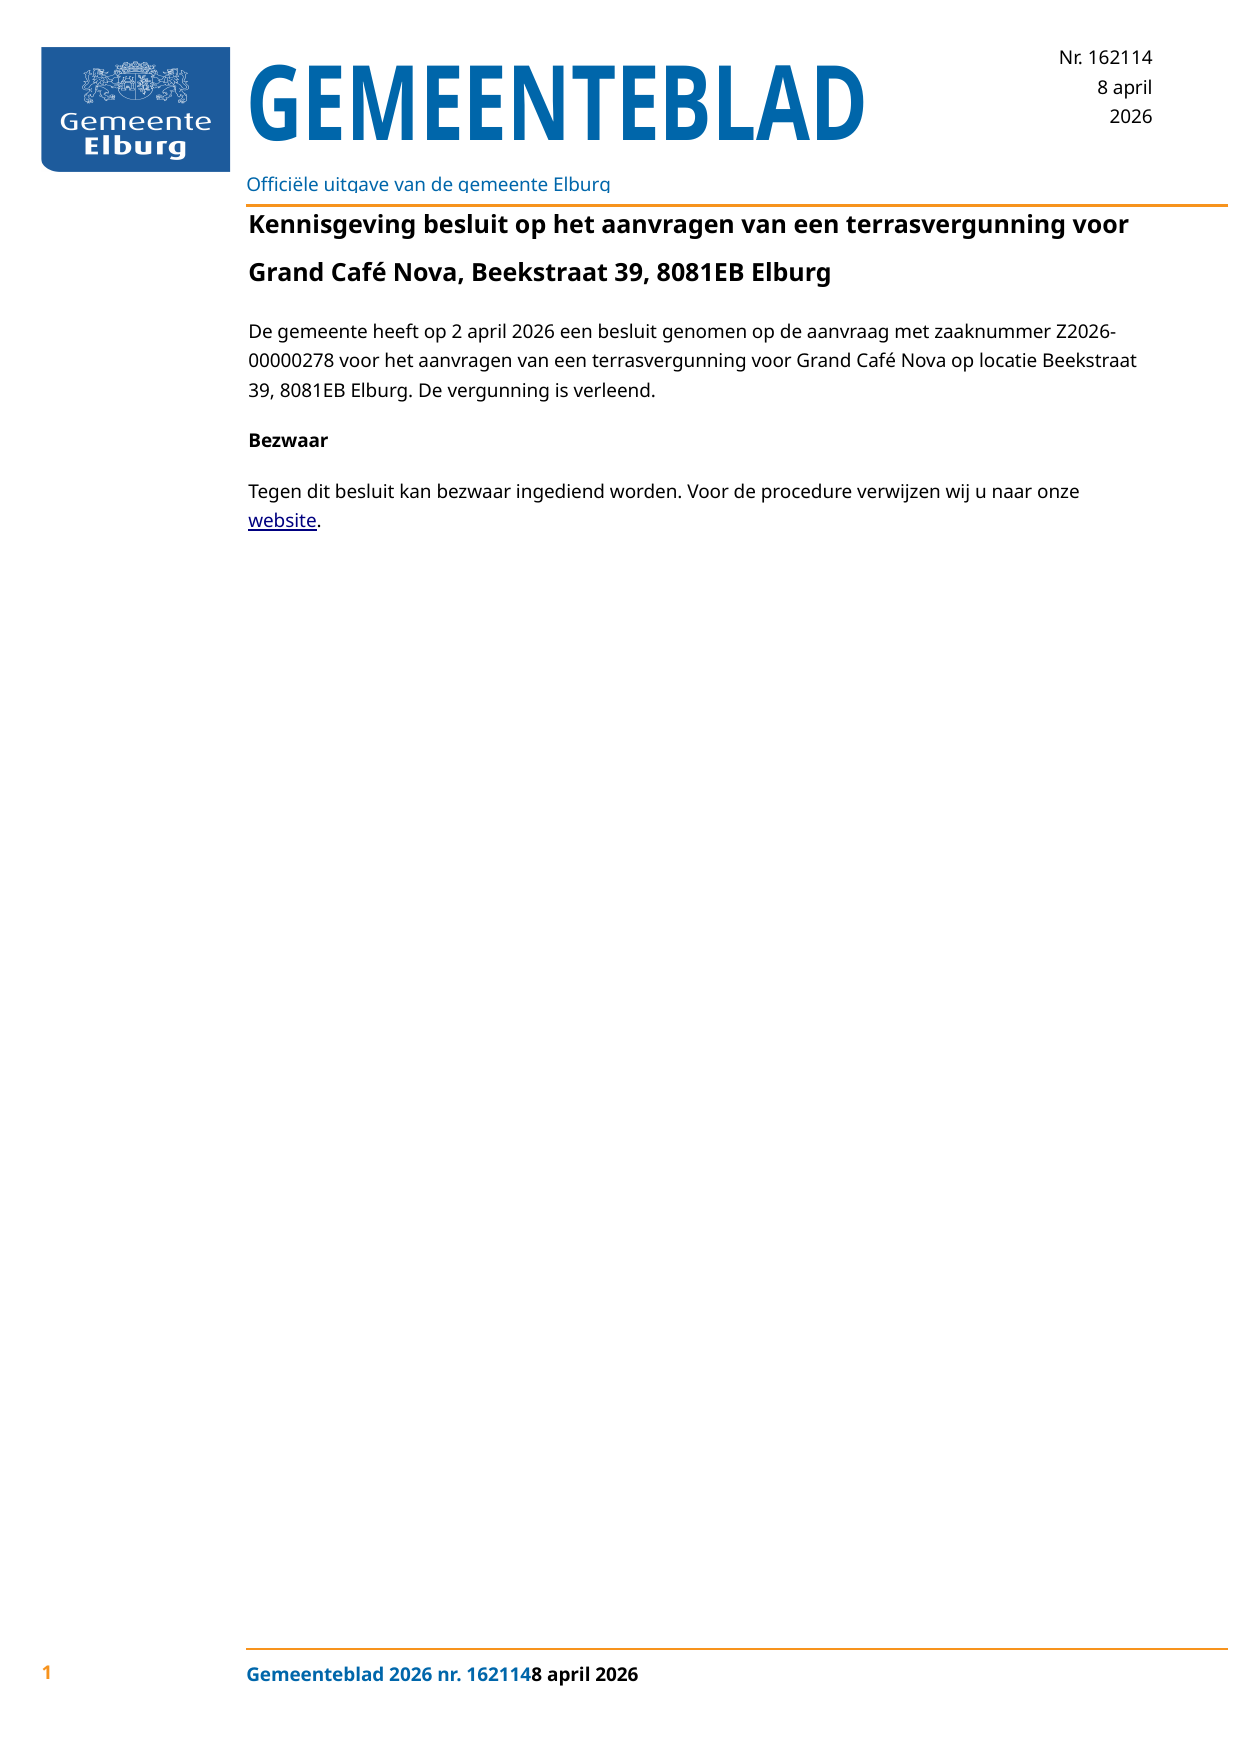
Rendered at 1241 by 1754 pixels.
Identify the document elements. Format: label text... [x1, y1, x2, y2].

text Tegen dit besluit kan bezwaar ingediend worden. Voor de procedure verwijzen wij u naar onze website. [248, 478, 1152, 533]
text Kennisgeving besluit op het aanvragen van een terrasvergunning voor Grand Café Nova, Beekstraat 39, 8081EB Elburg [248, 207, 1152, 288]
text De gemeente heeft op 2 april 2026 een besluit genomen op de aanvraag met zaaknummer Z2026-00000278 voor het aanvragen van een terrasvergunning voor Grand Café Nova op locatie Beekstraat 39, 8081EB Elburg. De vergunning is verleend. [248, 318, 1152, 403]
picture [41, 47, 231, 172]
text Bezwaar [248, 427, 1152, 453]
